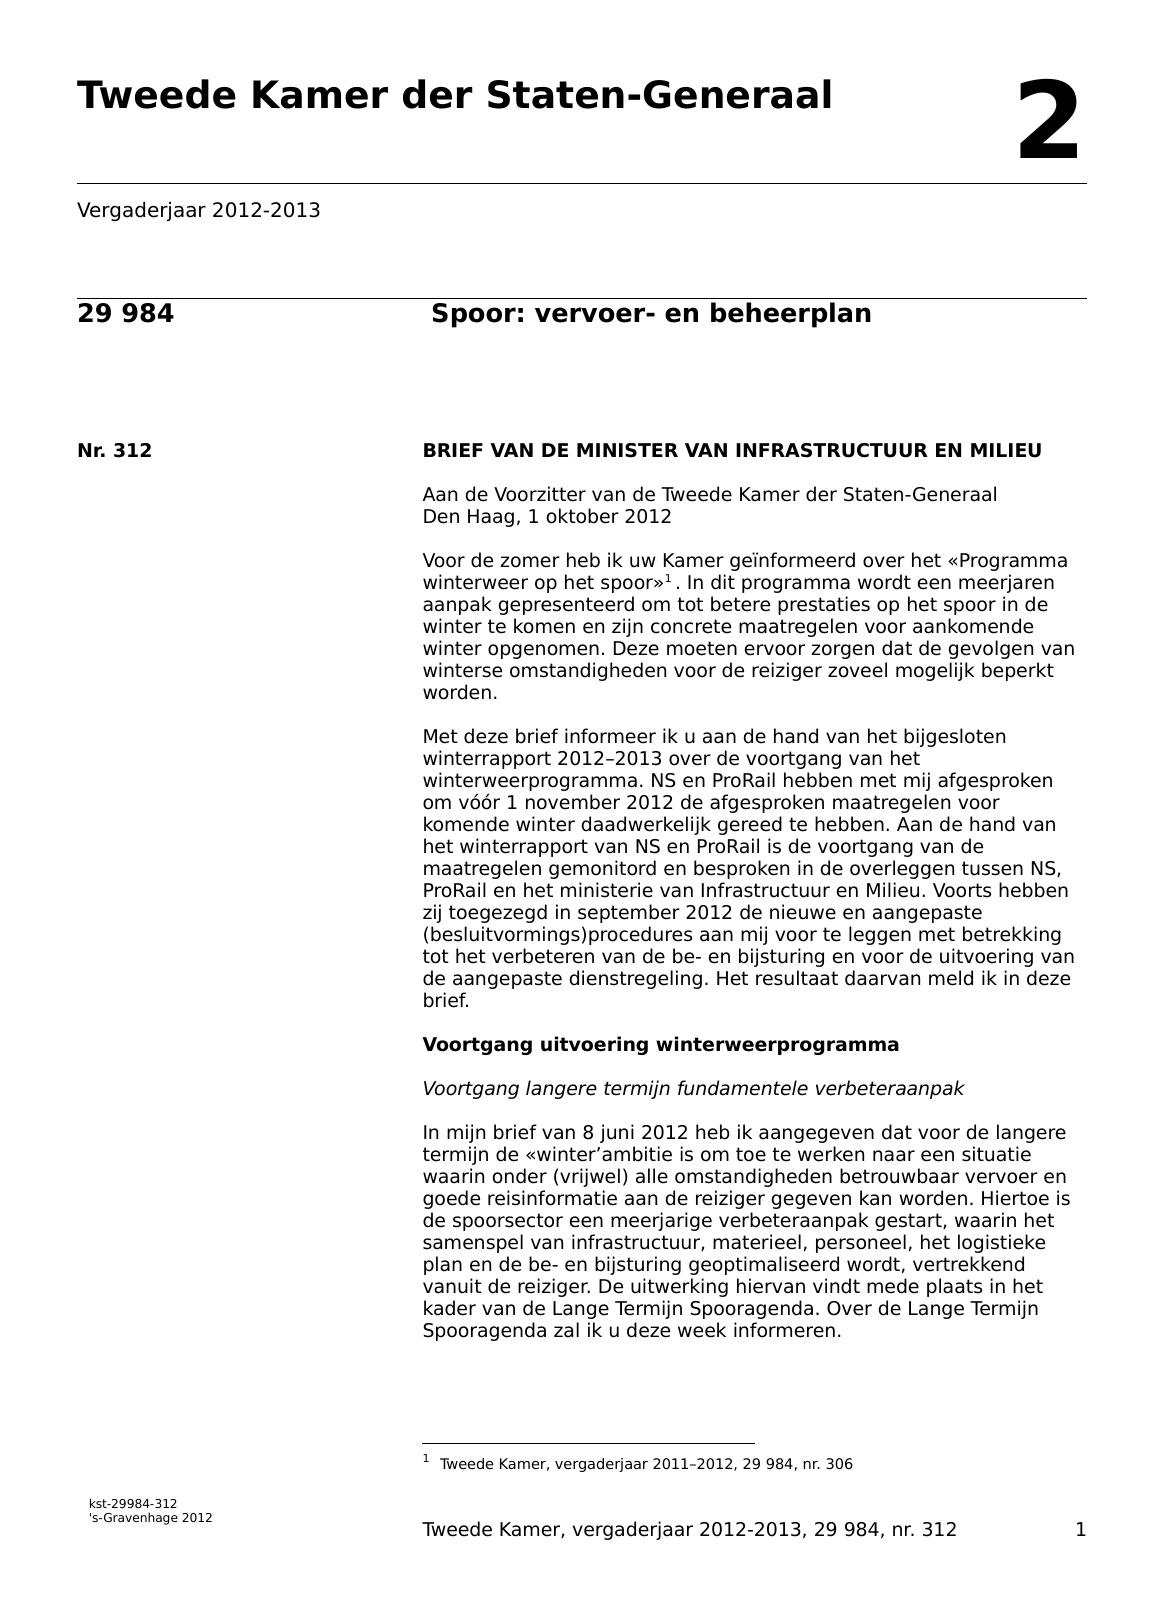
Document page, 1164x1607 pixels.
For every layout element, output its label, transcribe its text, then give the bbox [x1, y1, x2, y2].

subtitle Voortgang langere termijn fundamentele verbeteraanpak [422, 1078, 1087, 1100]
text Voor de zomer heb ik uw Kamer geïnformeerd over het «Programma winterweer op het spoor». In dit programma wordt een meerjaren aanpak gepresenteerd om tot betere prestaties op het spoor in de winter te komen en zijn concrete maatregelen voor aankomende winter opgenomen. Deze moeten ervoor zorgen dat de gevolgen van winterse omstandigheden voor de reiziger zoveel mogelijk beperkt worden. [422, 550, 1087, 704]
table_header Tweede Kamer der Staten-Generaal [77, 59, 886, 183]
table_cell Vergaderjaar 2012-2013 [77, 184, 1087, 298]
table_header 2 [886, 59, 1087, 183]
text Met deze brief informeer ik u aan de hand van het bijgesloten winterrapport 2012–2013 over de voortgang van het winterweerprogramma. NS en ProRail hebben met mij afgesproken om vóór 1 november 2012 de afgesproken maatregelen voor komende winter daadwerkelijk gereed te hebben. Aan de hand van het winterrapport van NS en ProRail is de voortgang van de maatregelen gemonitord en besproken in de overleggen tussen NS, ProRail en het ministerie van Infrastructuur en Milieu. Voorts hebben zij toegezegd in september 2012 de nieuwe en aangepaste (besluitvormings)procedures aan mij voor te leggen met betrekking tot het verbeteren van de be- en bijsturing en voor de uitvoering van de aangepaste dienstregeling. Het resultaat daarvan meld ik in deze brief. [422, 726, 1087, 1012]
subtitle Nr. 312 BRIEF VAN DE MINISTER VAN INFRASTRUCTUUR EN MILIEU [77, 440, 1087, 462]
text kst-29984-312 [88, 1497, 323, 1511]
text Den Haag, 1 oktober 2012 [422, 506, 1087, 528]
subtitle 29 984 Spoor: vervoer- en beheerplan [77, 299, 1087, 329]
text Aan de Voorzitter van de Tweede Kamer der Staten-Generaal [422, 484, 1087, 506]
text In mijn brief van 8 juni 2012 heb ik aangegeven dat voor de langere termijn de «winter’ambitie is om toe te werken naar een situatie waarin onder (vrijwel) alle omstandigheden betrouwbaar vervoer en goede reisinformatie aan de reiziger gegeven kan worden. Hiertoe is de spoorsector een meerjarige verbeteraanpak gestart, waarin het samenspel van infrastructuur, materieel, personeel, het logistieke plan en de be- en bijsturing geoptimaliseerd wordt, vertrekkend vanuit de reiziger. De uitwerking hiervan vindt mede plaats in het kader van de Lange Termijn Spooragenda. Over de Lange Termijn Spooragenda zal ik u deze week informeren. [422, 1122, 1087, 1342]
text 's-Gravenhage 2012 [88, 1511, 323, 1525]
text Tweede Kamer, vergaderjaar 2011–2012, 29 984, nr. 306 [422, 1452, 1087, 1474]
subtitle Voortgang uitvoering winterweerprogramma [422, 1034, 1087, 1056]
